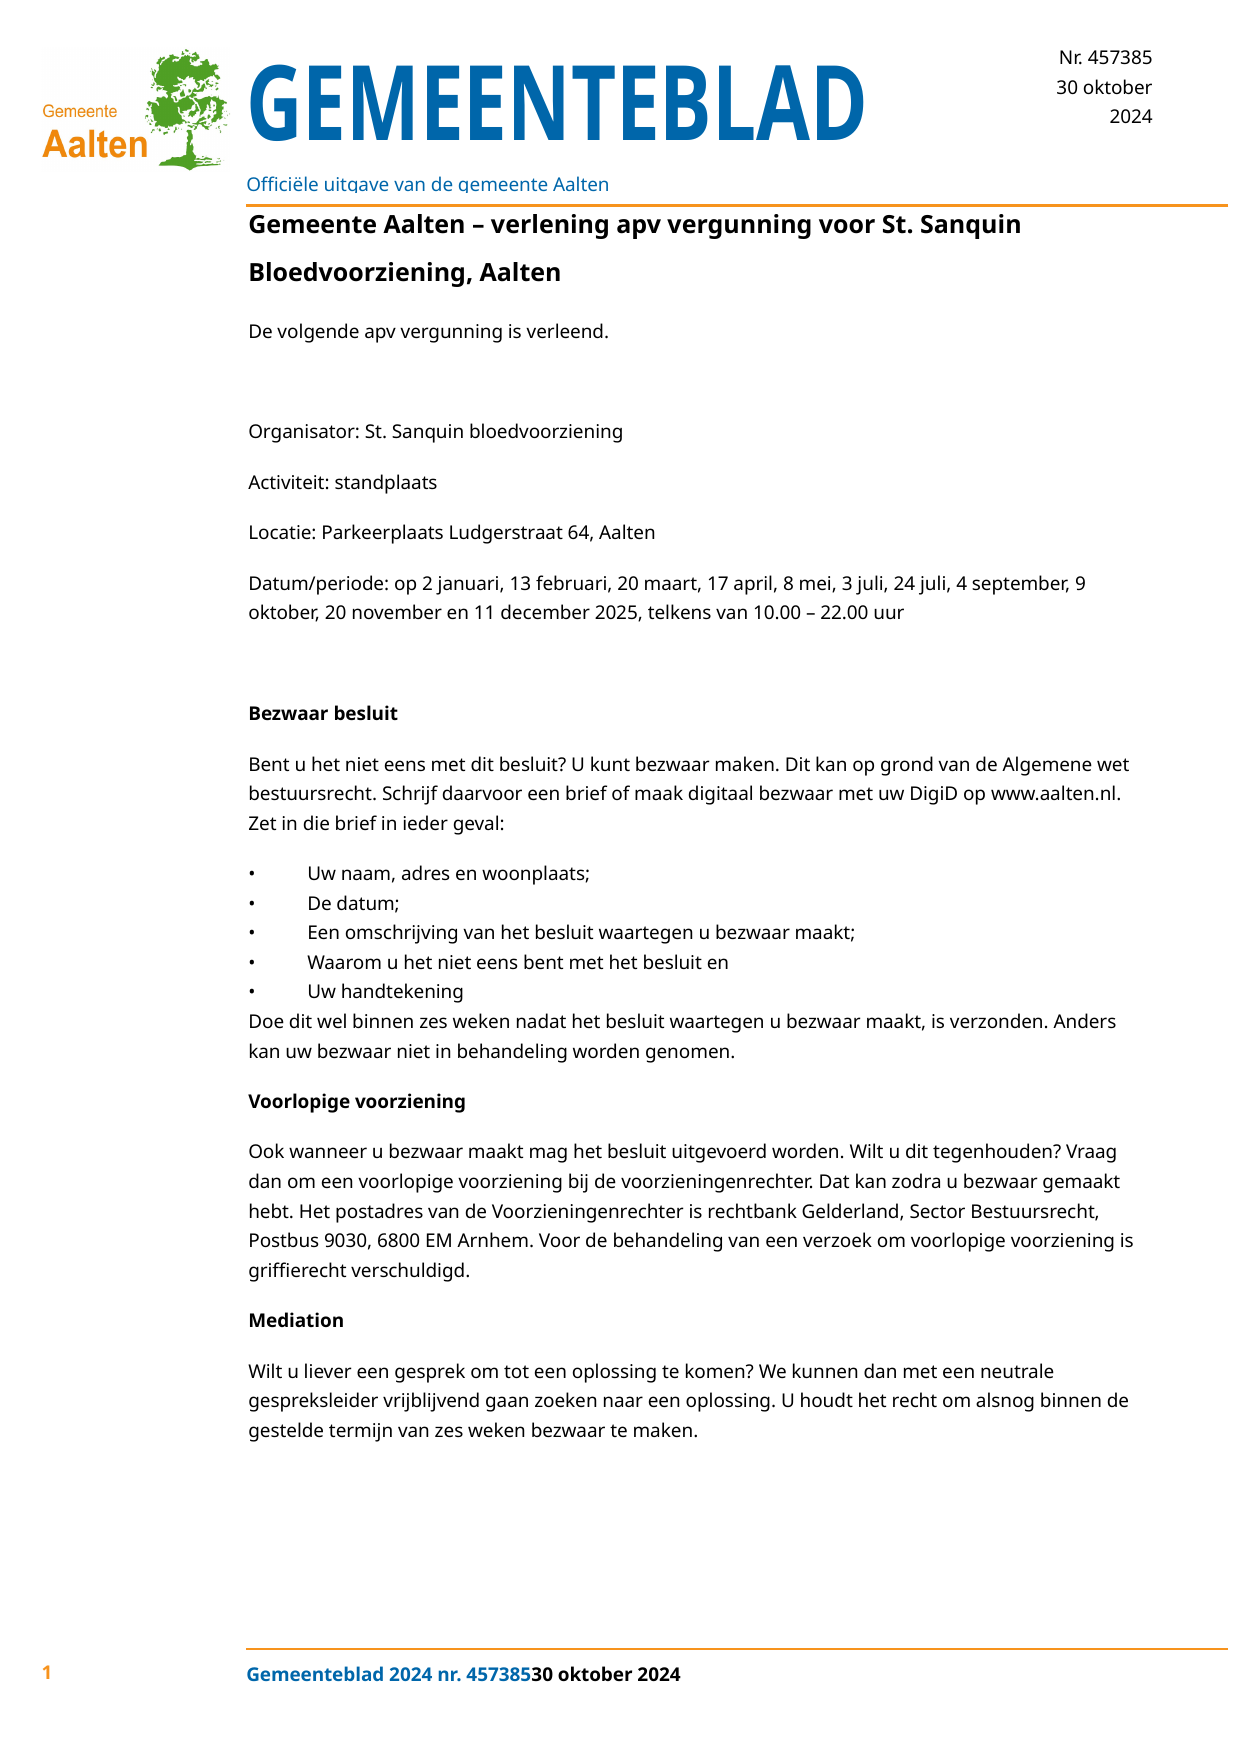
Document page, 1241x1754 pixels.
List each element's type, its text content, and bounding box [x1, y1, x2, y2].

text Bent u het niet eens met dit besluit? U kunt bezwaar maken. Dit kan op grond van de Algemene wet bestuursrecht. Schrijf daarvoor een brief of maak digitaal bezwaar met uw DigiD op www.aalten.nl. Zet in die brief in ieder geval: [248, 751, 1152, 836]
text Wilt u liever een gesprek om tot een oplossing te komen? We kunnen dan met een neutrale gespreksleider vrijblijvend gaan zoeken naar een oplossing. U houdt het recht om alsnog binnen de gestelde termijn van zes weken bezwaar te maken. [248, 1358, 1152, 1443]
list De datum; [248, 890, 1152, 916]
text Locatie: Parkeerplaats Ludgerstraat 64, Aalten [248, 519, 1152, 545]
text Gemeente Aalten – verlening apv vergunning voor St. Sanquin Bloedvoorziening, Aalten [248, 207, 1152, 288]
text Mediation [248, 1307, 1152, 1333]
list Uw handtekening [248, 979, 1152, 1004]
text Bezwaar besluit [248, 700, 1152, 726]
text Ook wanneer u bezwaar maakt mag het besluit uitgevoerd worden. Wilt u dit tegenhouden? Vraag dan om een voorlopige voorziening bij de voorzieningenrechter. Dat kan zodra u bezwaar gemaakt hebt. Het postadres van de Voorzieningenrechter is rechtbank Gelderland, Sector Bestuursrecht, Postbus 9030, 6800 EM Arnhem. Voor de behandeling van een verzoek om voorlopige voorziening is griffierecht verschuldigd. [248, 1139, 1152, 1283]
list Een omschrijving van het besluit waartegen u bezwaar maakt; [248, 919, 1152, 945]
text De volgende apv vergunning is verleend. [248, 318, 1152, 344]
text Activiteit: standplaats [248, 469, 1152, 495]
list Waarom u het niet eens bent met het besluit en [248, 949, 1152, 975]
text Organisator: St. Sanquin bloedvoorziening [248, 419, 1152, 444]
text Voorlopige voorziening [248, 1088, 1152, 1114]
picture [41, 47, 231, 172]
list Uw naam, adres en woonplaats; [248, 860, 1152, 886]
text Doe dit wel binnen zes weken nadat het besluit waartegen u bezwaar maakt, is verzonden. Anders kan uw bezwaar niet in behandeling worden genomen. [248, 1008, 1152, 1064]
text Datum/periode: op 2 januari, 13 februari, 20 maart, 17 april, 8 mei, 3 juli, 24 juli, 4 september, 9 oktober, 20 november en 11 december 2025, telkens van 10.00 – 22.00 uur [248, 570, 1152, 625]
